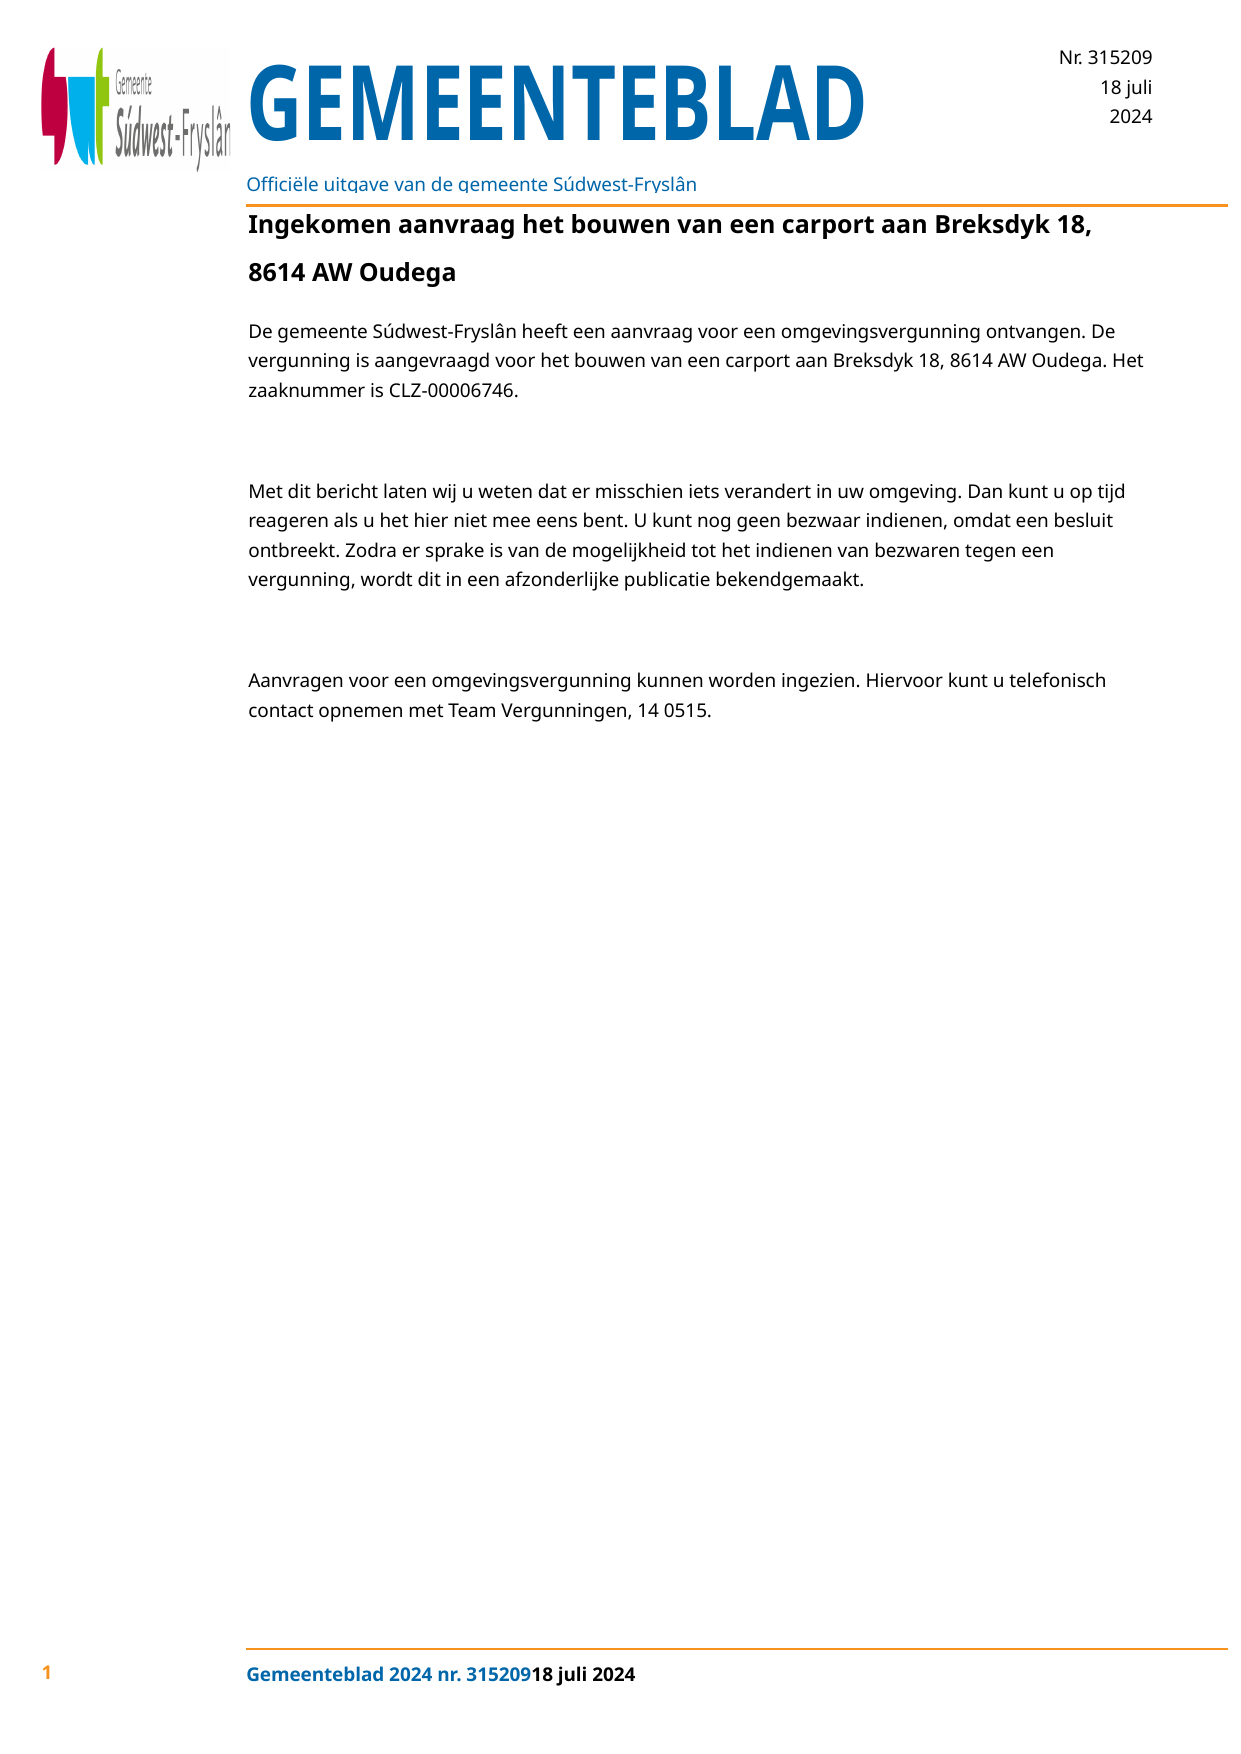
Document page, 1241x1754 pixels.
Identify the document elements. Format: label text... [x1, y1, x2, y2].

text Ingekomen aanvraag het bouwen van een carport aan Breksdyk 18, 8614 AW Oudega [248, 207, 1152, 288]
text Met dit bericht laten wij u weten dat er misschien iets verandert in uw omgeving. Dan kunt u op tijd reageren als u het hier niet mee eens bent. U kunt nog geen bezwaar indienen, omdat een besluit ontbreekt. Zodra er sprake is van de mogelijkheid tot het indienen van bezwaren tegen een vergunning, wordt dit in een afzonderlijke publicatie bekendgemaakt. [248, 478, 1152, 592]
picture [41, 47, 231, 172]
text Aanvragen voor een omgevingsvergunning kunnen worden ingezien. Hiervoor kunt u telefonisch contact opnemen met Team Vergunningen, 14 0515. [248, 667, 1152, 723]
text De gemeente Súdwest-Fryslân heeft een aanvraag voor een omgevingsvergunning ontvangen. De vergunning is aangevraagd voor het bouwen van een carport aan Breksdyk 18, 8614 AW Oudega. Het zaaknummer is CLZ-00006746. [248, 318, 1152, 403]
